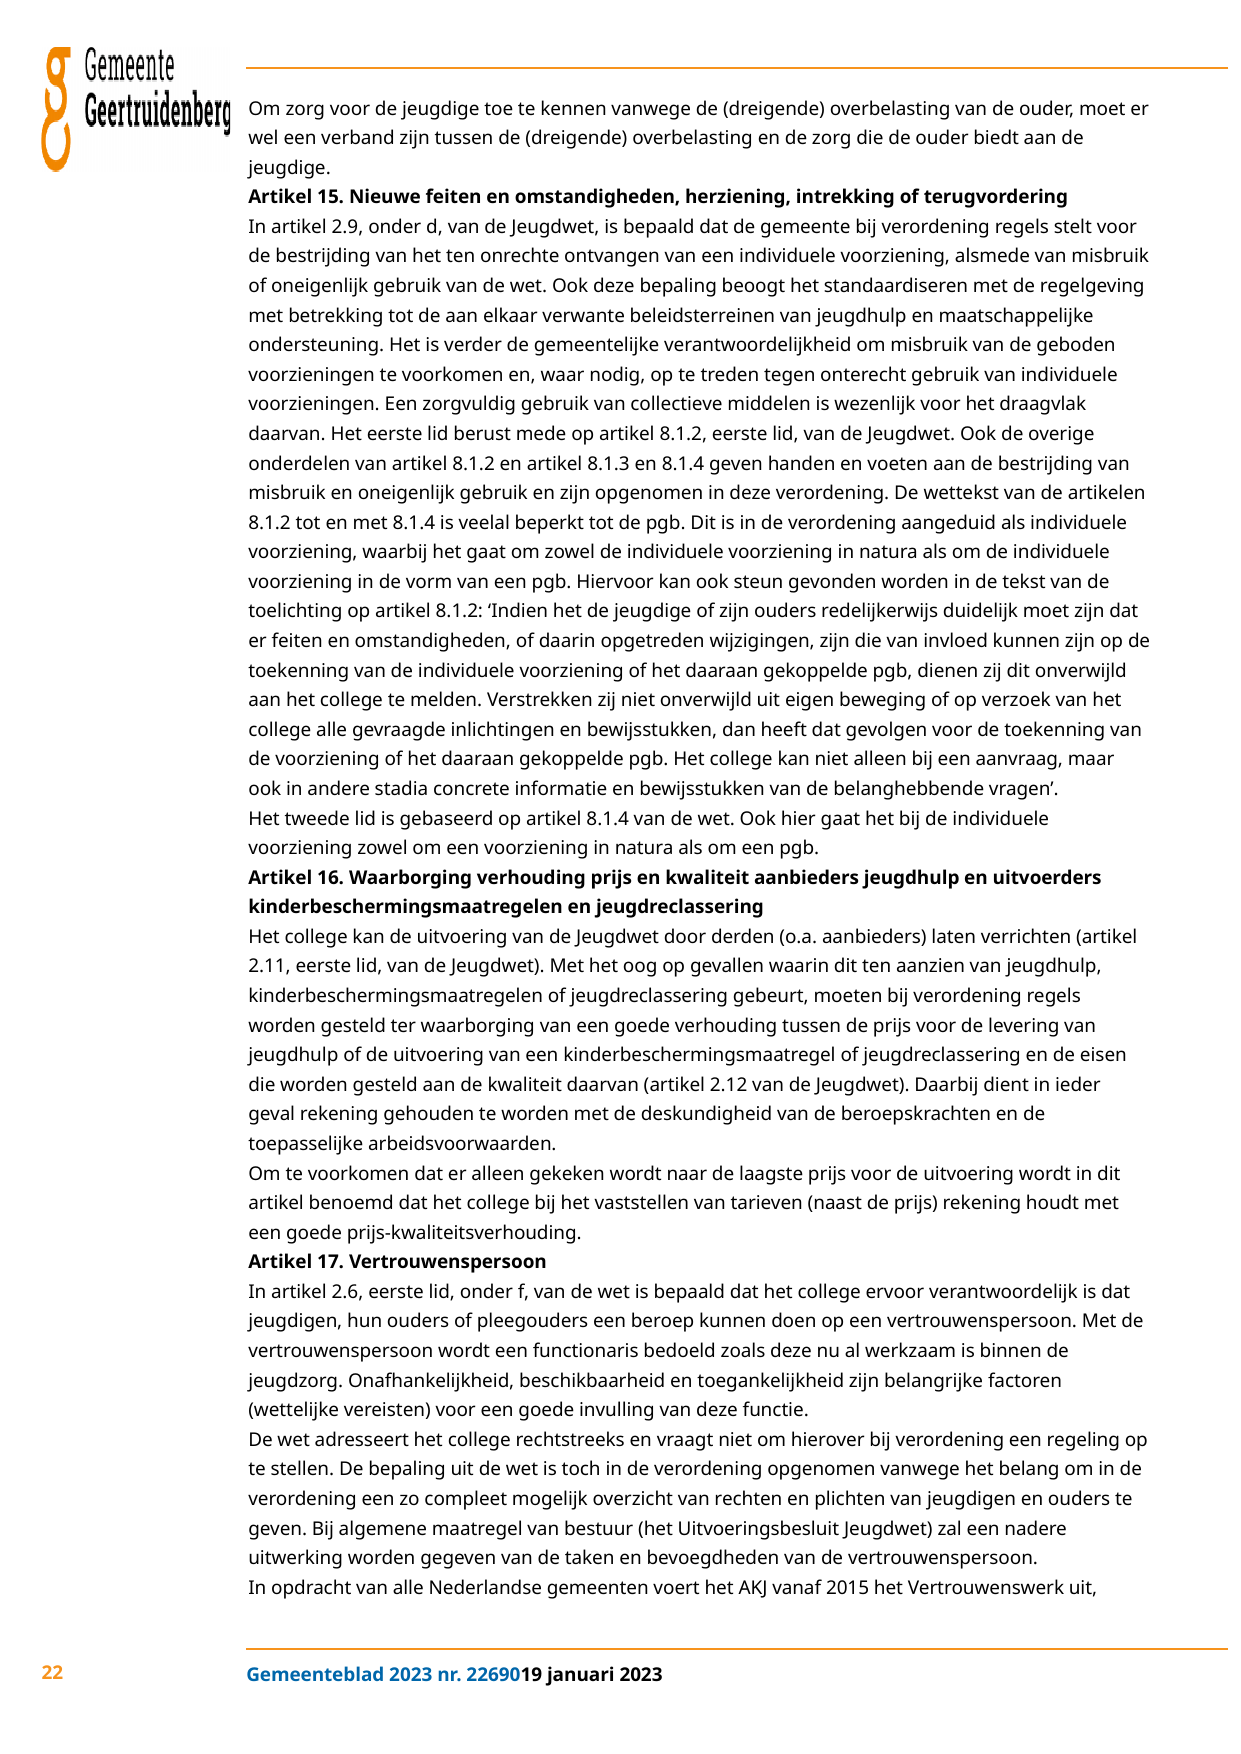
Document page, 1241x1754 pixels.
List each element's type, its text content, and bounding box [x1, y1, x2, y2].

text In artikel 2.9, onder d, van de Jeugdwet, is bepaald dat de gemeente bij verordening regels stelt voor de bestrijding van het ten onrechte ontvangen van een individuele voorziening, alsmede van misbruik of oneigenlijk gebruik van de wet. Ook deze bepaling beoogt het standaardiseren met de regelgeving met betrekking tot de aan elkaar verwante beleidsterreinen van jeugdhulp en maatschappelijke ondersteuning. Het is verder de gemeentelijke verantwoordelijkheid om misbruik van de geboden voorzieningen te voorkomen en, waar nodig, op te treden tegen onterecht gebruik van individuele voorzieningen. Een zorgvuldig gebruik van collectieve middelen is wezenlijk voor het draagvlak daarvan. Het eerste lid berust mede op artikel 8.1.2, eerste lid, van de Jeugdwet. Ook de overige onderdelen van artikel 8.1.2 en artikel 8.1.3 en 8.1.4 geven handen en voeten aan de bestrijding van misbruik en oneigenlijk gebruik en zijn opgenomen in deze verordening. De wettekst van de artikelen 8.1.2 tot en met 8.1.4 is veelal beperkt tot de pgb. Dit is in de verordening aangeduid als individuele voorziening, waarbij het gaat om zowel de individuele voorziening in natura als om de individuele voorziening in de vorm van een pgb. Hiervoor kan ook steun gevonden worden in de tekst van de toelichting op artikel 8.1.2: ‘Indien het de jeugdige of zijn ouders redelijkerwijs duidelijk moet zijn dat er feiten en omstandigheden, of daarin opgetreden wijzigingen, zijn die van invloed kunnen zijn op de toekenning van de individuele voorziening of het daaraan gekoppelde pgb, dienen zij dit onverwijld aan het college te melden. Verstrekken zij niet onverwijld uit eigen beweging of op verzoek van het college alle gevraagde inlichtingen en bewijsstukken, dan heeft dat gevolgen voor de toekenning van de voorziening of het daaraan gekoppelde pgb. Het college kan niet alleen bij een aanvraag, maar ook in andere stadia concrete informatie en bewijsstukken van de belanghebbende vragen’. [248, 213, 1152, 801]
text Om zorg voor de jeugdige toe te kennen vanwege de (dreigende) overbelasting van de ouder, moet er wel een verband zijn tussen de (dreigende) overbelasting en de zorg die de ouder biedt aan de jeugdige. [248, 95, 1152, 180]
text De wet adresseert het college rechtstreeks en vraagt niet om hierover bij verordening een regeling op te stellen. De bepaling uit de wet is toch in de verordening opgenomen vanwege het belang om in de verordening een zo compleet mogelijk overzicht van rechten en plichten van jeugdigen en ouders te geven. Bij algemene maatregel van bestuur (het Uitvoeringsbesluit Jeugdwet) zal een nadere uitwerking worden gegeven van de taken en bevoegdheden van de vertrouwenspersoon. [248, 1426, 1152, 1570]
picture [41, 47, 231, 172]
text Om te voorkomen dat er alleen gekeken wordt naar de laagste prijs voor de uitvoering wordt in dit artikel benoemd dat het college bij het vaststellen van tarieven (naast de prijs) rekening houdt met een goede prijs-kwaliteitsverhouding. [248, 1160, 1152, 1245]
text Het tweede lid is gebaseerd op artikel 8.1.4 van de wet. Ook hier gaat het bij de individuele voorziening zowel om een voorziening in natura als om een pgb. [248, 805, 1152, 860]
text Artikel 16. Waarborging verhouding prijs en kwaliteit aanbieders jeugdhulp en uitvoerders kinderbeschermingsmaatregelen en jeugdreclassering [248, 864, 1152, 919]
text In artikel 2.6, eerste lid, onder f, van de wet is bepaald dat het college ervoor verantwoordelijk is dat jeugdigen, hun ouders of pleegouders een beroep kunnen doen op een vertrouwenspersoon. Met de vertrouwenspersoon wordt een functionaris bedoeld zoals deze nu al werkzaam is binnen de jeugdzorg. Onafhankelijkheid, beschikbaarheid en toegankelijkheid zijn belangrijke factoren (wettelijke vereisten) voor een goede invulling van deze functie. [248, 1278, 1152, 1422]
text Artikel 17. Vertrouwenspersoon [248, 1248, 1152, 1274]
text Het college kan de uitvoering van de Jeugdwet door derden (o.a. aanbieders) laten verrichten (artikel 2.11, eerste lid, van de Jeugdwet). Met het oog op gevallen waarin dit ten aanzien van jeugdhulp, kinderbeschermingsmaatregelen of jeugdreclassering gebeurt, moeten bij verordening regels worden gesteld ter waarborging van een goede verhouding tussen de prijs voor de levering van jeugdhulp of de uitvoering van een kinderbeschermingsmaatregel of jeugdreclassering en de eisen die worden gesteld aan de kwaliteit daarvan (artikel 2.12 van de Jeugdwet). Daarbij dient in ieder geval rekening gehouden te worden met de deskundigheid van de beroepskrachten en de toepasselijke arbeidsvoorwaarden. [248, 923, 1152, 1156]
text In opdracht van alle Nederlandse gemeenten voert het AKJ vanaf 2015 het Vertrouwenswerk uit, [248, 1574, 1152, 1600]
text Artikel 15. Nieuwe feiten en omstandigheden, herziening, intrekking of terugvordering [248, 183, 1152, 209]
